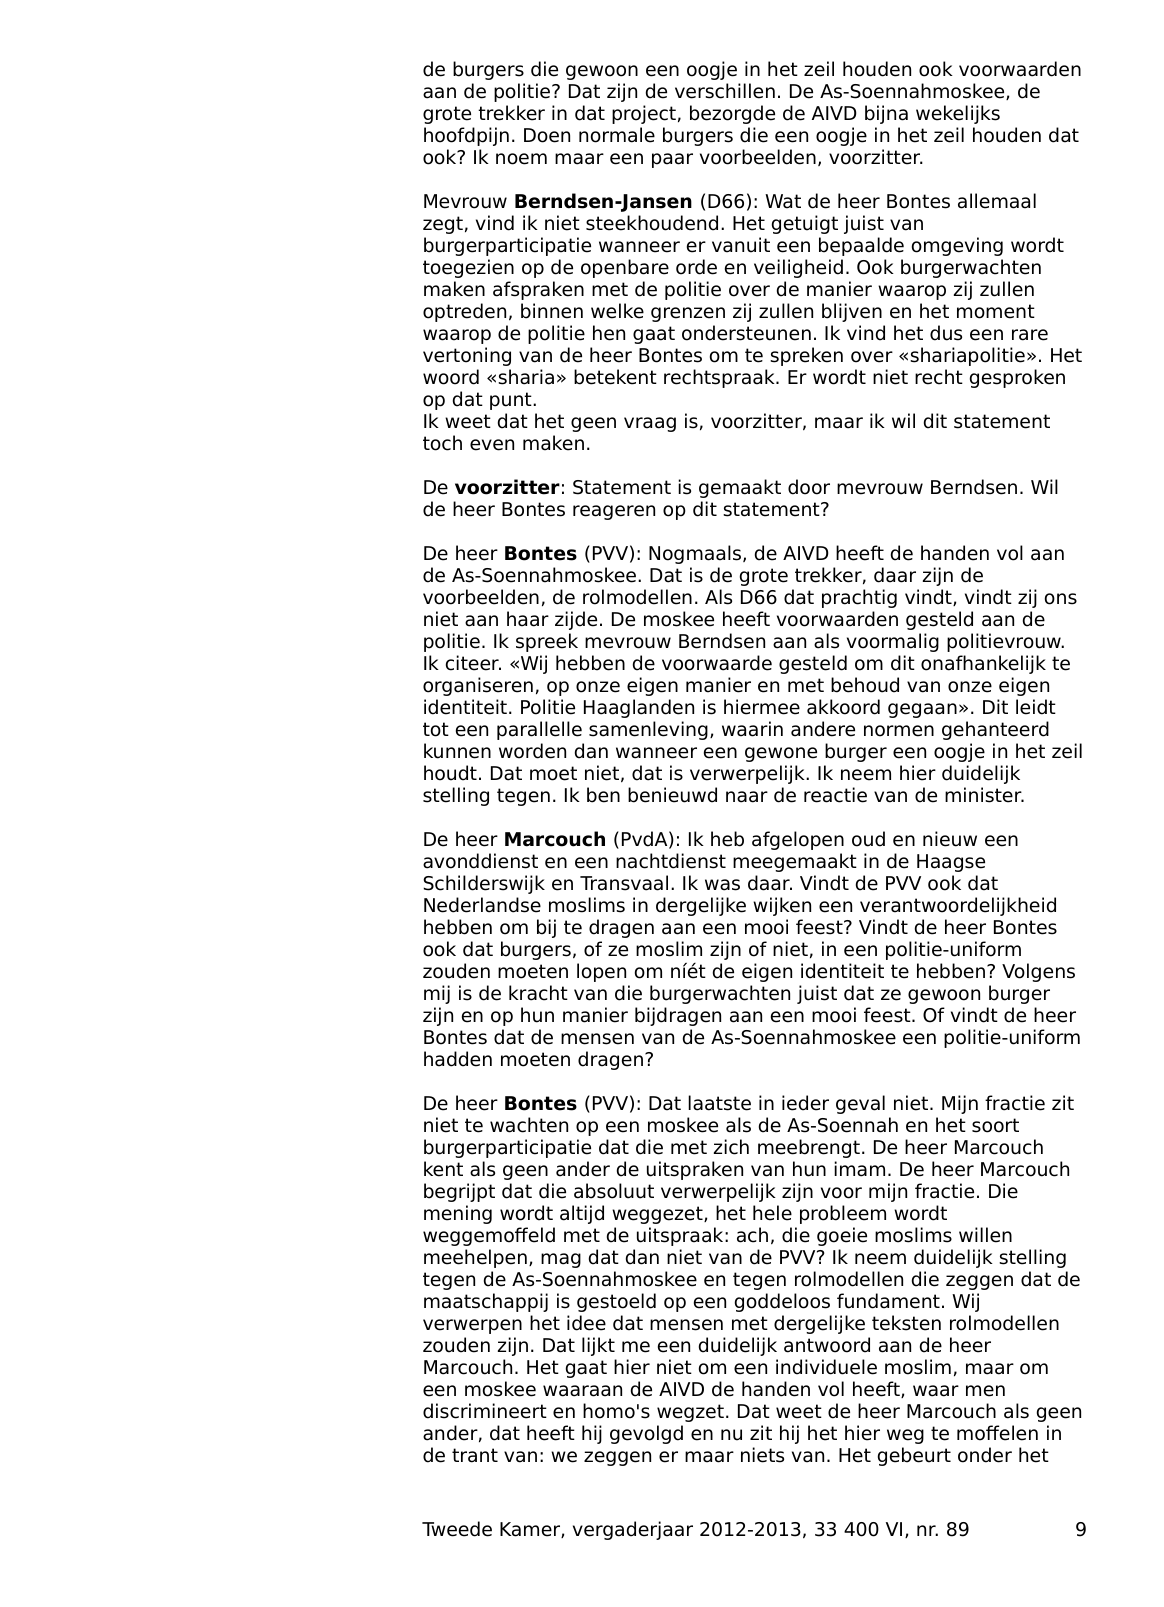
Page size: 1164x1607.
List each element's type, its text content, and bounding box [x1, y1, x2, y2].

text Ik weet dat het geen vraag is, voorzitter, maar ik wil dit statement toch even maken. [422, 411, 1087, 455]
text De heer Bontes (PVV): Nogmaals, de AIVD heeft de handen vol aan de As-Soennahmoskee. Dat is de grote trekker, daar zijn de voorbeelden, de rolmodellen. Als D66 dat prachtig vindt, vindt zij ons niet aan haar zijde. De moskee heeft voorwaarden gesteld aan de politie. Ik spreek mevrouw Berndsen aan als voormalig politievrouw. Ik citeer. «Wij hebben de voorwaarde gesteld om dit onafhankelijk te organiseren, op onze eigen manier en met behoud van onze eigen identiteit. Politie Haaglanden is hiermee akkoord gegaan». Dit leidt tot een parallelle samenleving, waarin andere normen gehanteerd kunnen worden dan wanneer een gewone burger een oogje in het zeil houdt. Dat moet niet, dat is verwerpelijk. Ik neem hier duidelijk stelling tegen. Ik ben benieuwd naar de reactie van de minister. [422, 543, 1087, 807]
text de burgers die gewoon een oogje in het zeil houden ook voorwaarden aan de politie? Dat zijn de verschillen. De As-Soennahmoskee, de grote trekker in dat project, bezorgde de AIVD bijna wekelijks hoofdpijn. Doen normale burgers die een oogje in het zeil houden dat ook? Ik noem maar een paar voorbeelden, voorzitter. [422, 59, 1087, 169]
text Mevrouw Berndsen-Jansen (D66): Wat de heer Bontes allemaal zegt, vind ik niet steekhoudend. Het getuigt juist van burgerparticipatie wanneer er vanuit een bepaalde omgeving wordt toegezien op de openbare orde en veiligheid. Ook burgerwachten maken afspraken met de politie over de manier waarop zij zullen optreden, binnen welke grenzen zij zullen blijven en het moment waarop de politie hen gaat ondersteunen. Ik vind het dus een rare vertoning van de heer Bontes om te spreken over «shariapolitie». Het woord «sharia» betekent rechtspraak. Er wordt niet recht gesproken op dat punt. [422, 191, 1087, 411]
text De voorzitter: Statement is gemaakt door mevrouw Berndsen. Wil de heer Bontes reageren op dit statement? [422, 477, 1087, 521]
text De heer Bontes (PVV): Dat laatste in ieder geval niet. Mijn fractie zit niet te wachten op een moskee als de As-Soennah en het soort burgerparticipatie dat die met zich meebrengt. De heer Marcouch kent als geen ander de uitspraken van hun imam. De heer Marcouch begrijpt dat die absoluut verwerpelijk zijn voor mijn fractie. Die mening wordt altijd weggezet, het hele probleem wordt weggemoffeld met de uitspraak: ach, die goeie moslims willen meehelpen, mag dat dan niet van de PVV? Ik neem duidelijk stelling tegen de As-Soennahmoskee en tegen rolmodellen die zeggen dat de maatschappij is gestoeld op een goddeloos fundament. Wij verwerpen het idee dat mensen met dergelijke teksten rolmodellen zouden zijn. Dat lijkt me een duidelijk antwoord aan de heer Marcouch. Het gaat hier niet om een individuele moslim, maar om een moskee waaraan de AIVD de handen vol heeft, waar men discrimineert en homo's wegzet. Dat weet de heer Marcouch als geen ander, dat heeft hij gevolgd en nu zit hij het hier weg te moffelen in de trant van: we zeggen er maar niets van. Het gebeurt onder het [422, 1093, 1087, 1467]
text De heer Marcouch (PvdA): Ik heb afgelopen oud en nieuw een avonddienst en een nachtdienst meegemaakt in de Haagse Schilderswijk en Transvaal. Ik was daar. Vindt de PVV ook dat Nederlandse moslims in dergelijke wijken een verantwoordelijkheid hebben om bij te dragen aan een mooi feest? Vindt de heer Bontes ook dat burgers, of ze moslim zijn of niet, in een politie-uniform zouden moeten lopen om níét de eigen identiteit te hebben? Volgens mij is de kracht van die burgerwachten juist dat ze gewoon burger zijn en op hun manier bijdragen aan een mooi feest. Of vindt de heer Bontes dat de mensen van de As-Soennahmoskee een politie-uniform hadden moeten dragen? [422, 829, 1087, 1071]
